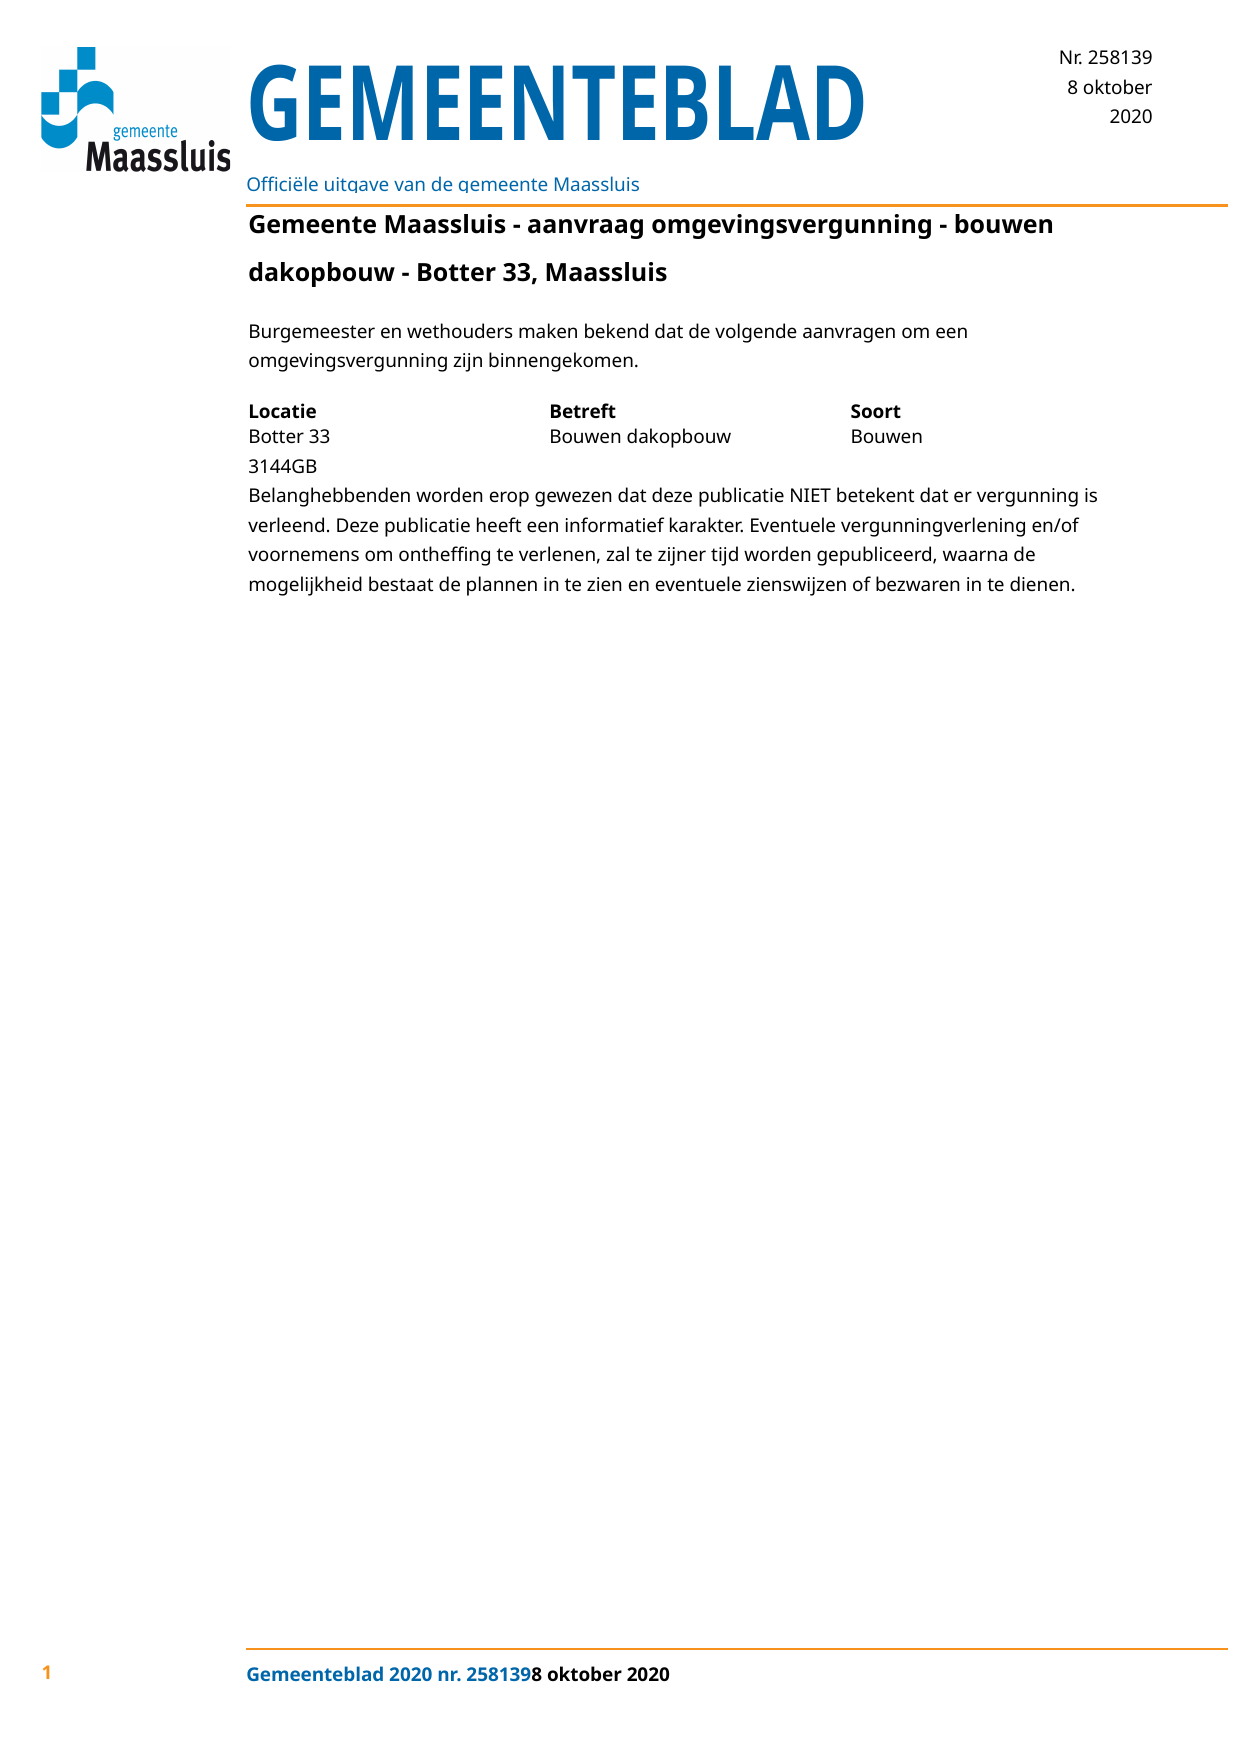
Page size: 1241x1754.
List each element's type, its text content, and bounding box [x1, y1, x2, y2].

picture [41, 47, 77, 92]
picture [41, 47, 231, 172]
text Burgemeester en wethouders maken bekend dat de volgende aanvragen om een omgevingsvergunning zijn binnengekomen. [248, 318, 1152, 373]
text Belanghebbenden worden erop gewezen dat deze publicatie NIET betekent dat er vergunning is verleend. Deze publicatie heeft een informatief karakter. Eventuele vergunningverlening en/of voornemens om ontheffing te verlenen, zal te zijner tijd worden gepubliceerd, waarna de mogelijkheid bestaat de plannen in te zien en eventuele zienswijzen of bezwaren in te dienen. [248, 482, 1152, 597]
table_header Locatie [248, 398, 549, 424]
table_header Betreft [549, 398, 850, 424]
text Gemeente Maassluis - aanvraag omgevingsvergunning - bouwen dakopbouw - Botter 33, Maassluis [248, 207, 1152, 288]
table_cell Bouwen [850, 424, 1152, 479]
table_cell Bouwen dakopbouw [549, 424, 850, 479]
table_cell Botter 33 3144GB [248, 424, 549, 479]
table_header Soort [850, 398, 1152, 424]
